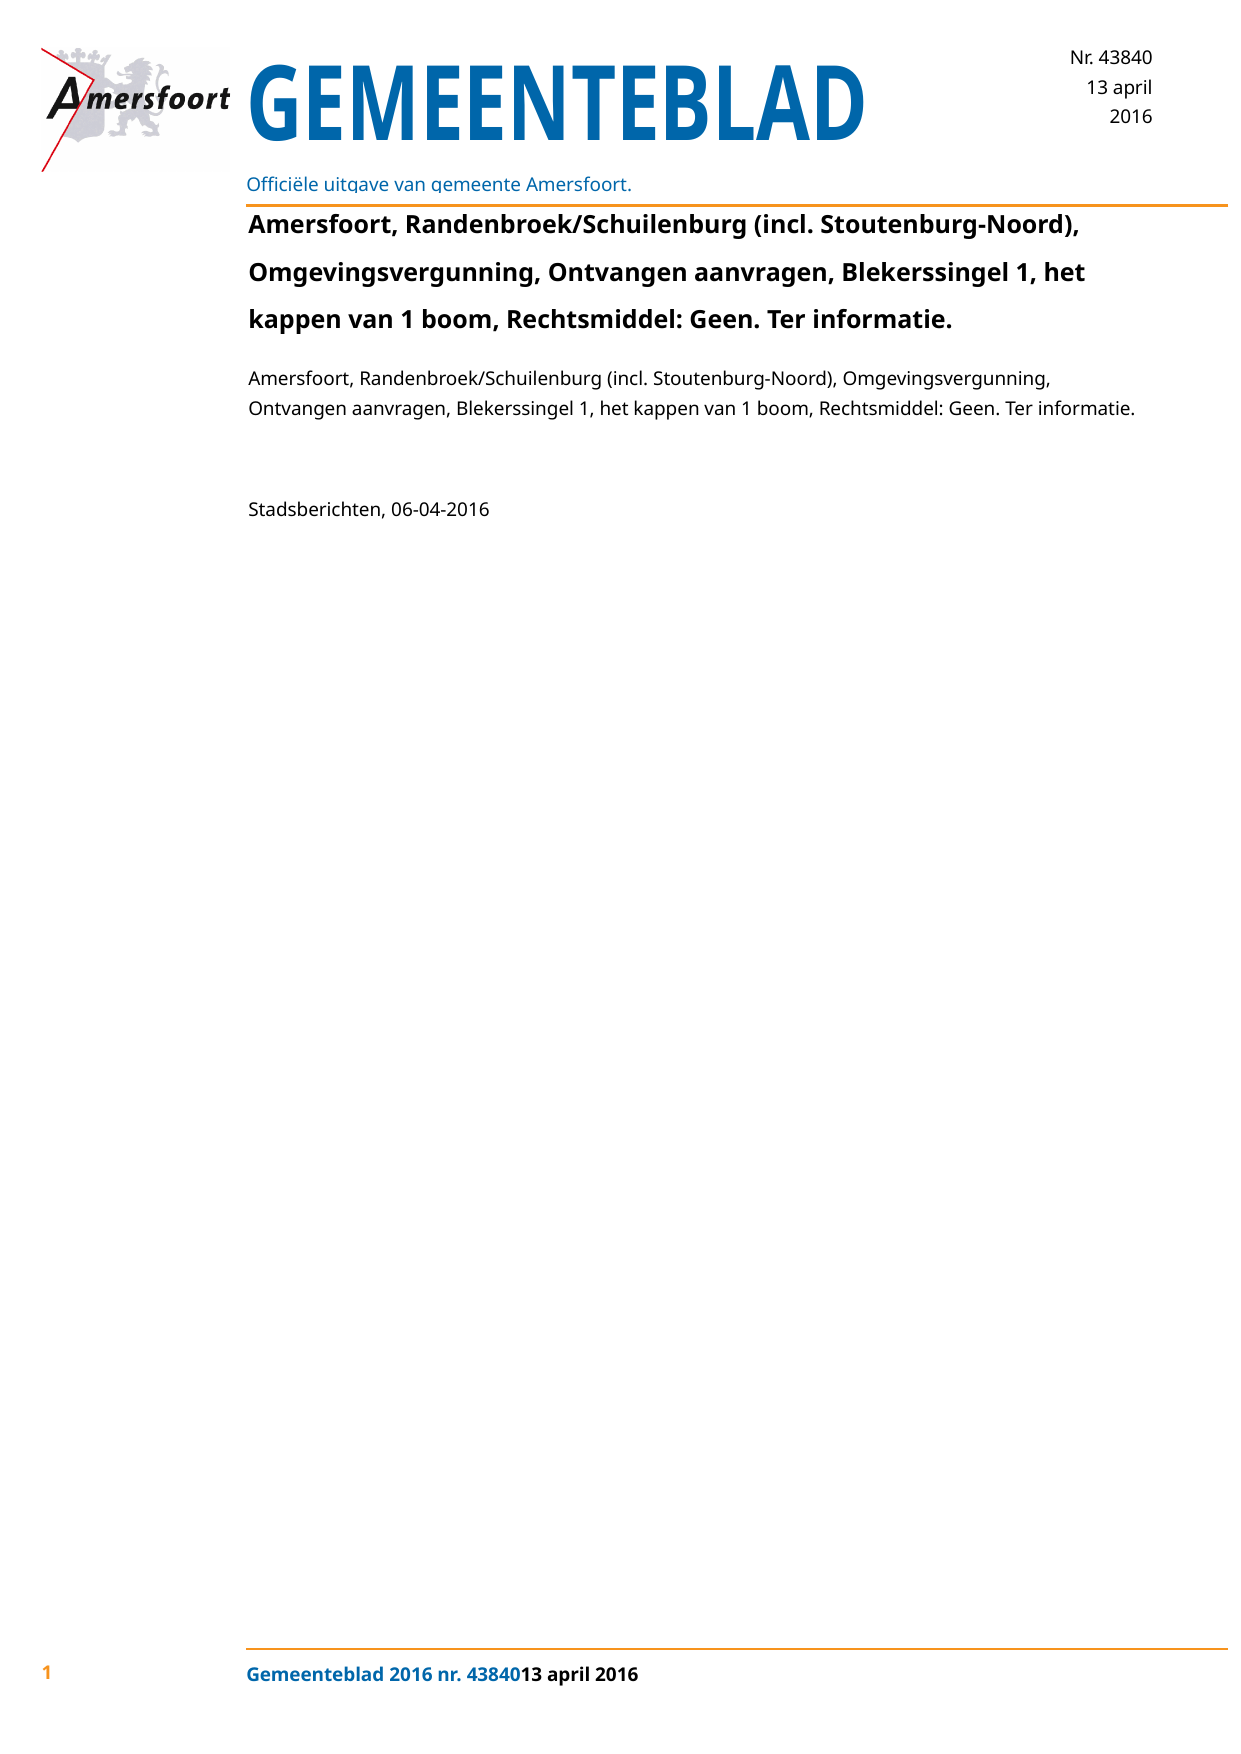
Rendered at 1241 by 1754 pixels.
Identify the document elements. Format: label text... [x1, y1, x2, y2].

picture [41, 47, 231, 172]
text Amersfoort, Randenbroek/Schuilenburg (incl. Stoutenburg-Noord), Omgevingsvergunning, Ontvangen aanvragen, Blekerssingel 1, het kappen van 1 boom, Rechtsmiddel: Geen. Ter informatie. [248, 366, 1152, 421]
text Amersfoort, Randenbroek/Schuilenburg (incl. Stoutenburg-Noord), Omgevingsvergunning, Ontvangen aanvragen, Blekerssingel 1, het kappen van 1 boom, Rechtsmiddel: Geen. Ter informatie. [248, 207, 1152, 336]
text Stadsberichten, 06-04-2016 [248, 496, 1152, 522]
